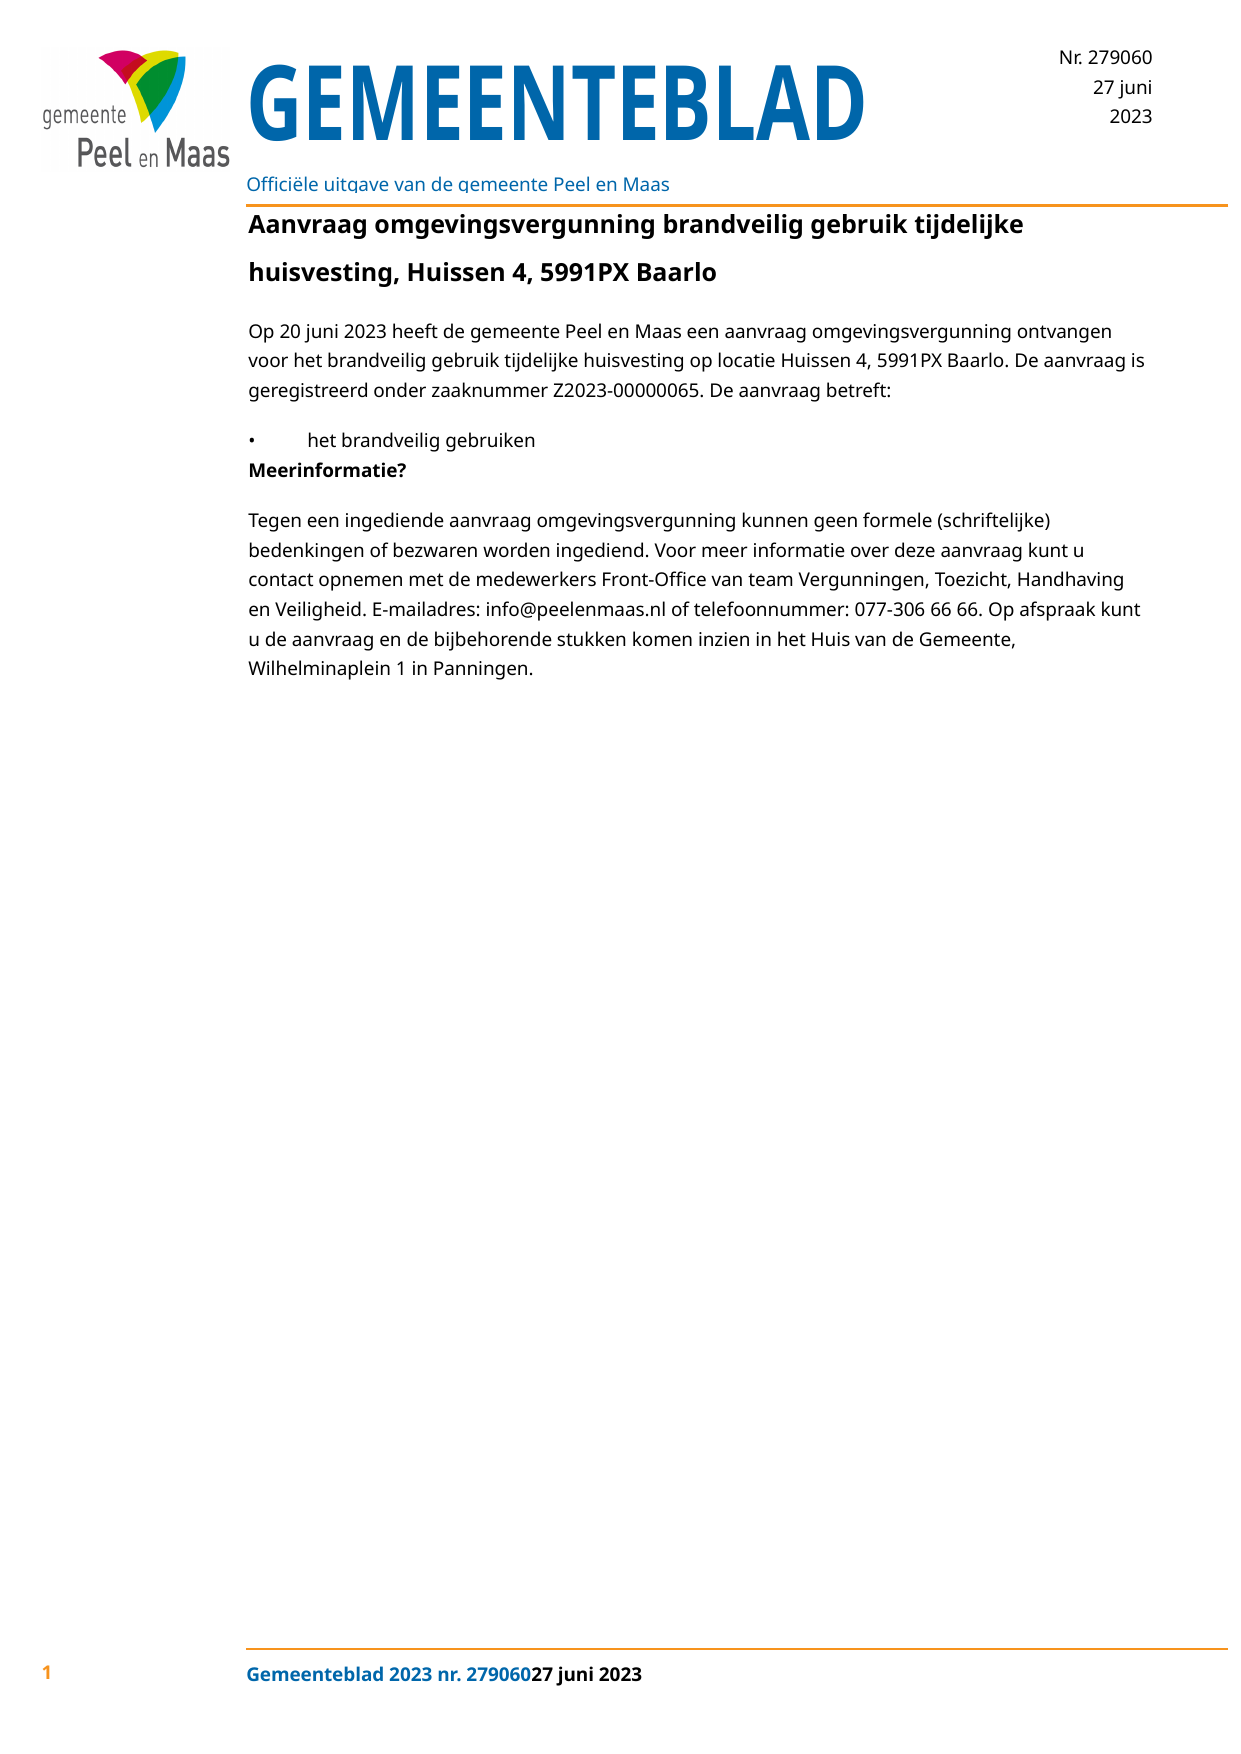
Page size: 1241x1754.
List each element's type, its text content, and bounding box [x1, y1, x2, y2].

text Meerinformatie? [248, 457, 1152, 483]
list het brandveilig gebruiken [248, 427, 1152, 453]
text Op 20 juni 2023 heeft de gemeente Peel en Maas een aanvraag omgevingsvergunning ontvangen voor het brandveilig gebruik tijdelijke huisvesting op locatie Huissen 4, 5991PX Baarlo. De aanvraag is geregistreerd onder zaaknummer Z2023-00000065. De aanvraag betreft: [248, 318, 1152, 403]
text Aanvraag omgevingsvergunning brandveilig gebruik tijdelijke huisvesting, Huissen 4, 5991PX Baarlo [248, 207, 1152, 288]
picture [41, 47, 231, 172]
text Tegen een ingediende aanvraag omgevingsvergunning kunnen geen formele (schriftelijke) bedenkingen of bezwaren worden ingediend. Voor meer informatie over deze aanvraag kunt u contact opnemen met de medewerkers Front-Office van team Vergunningen, Toezicht, Handhaving en Veiligheid. E-mailadres: info@peelenmaas.nl of telefoonnummer: 077-306 66 66. Op afspraak kunt u de aanvraag en de bijbehorende stukken komen inzien in het Huis van de Gemeente, Wilhelminaplein 1 in Panningen. [248, 507, 1152, 681]
